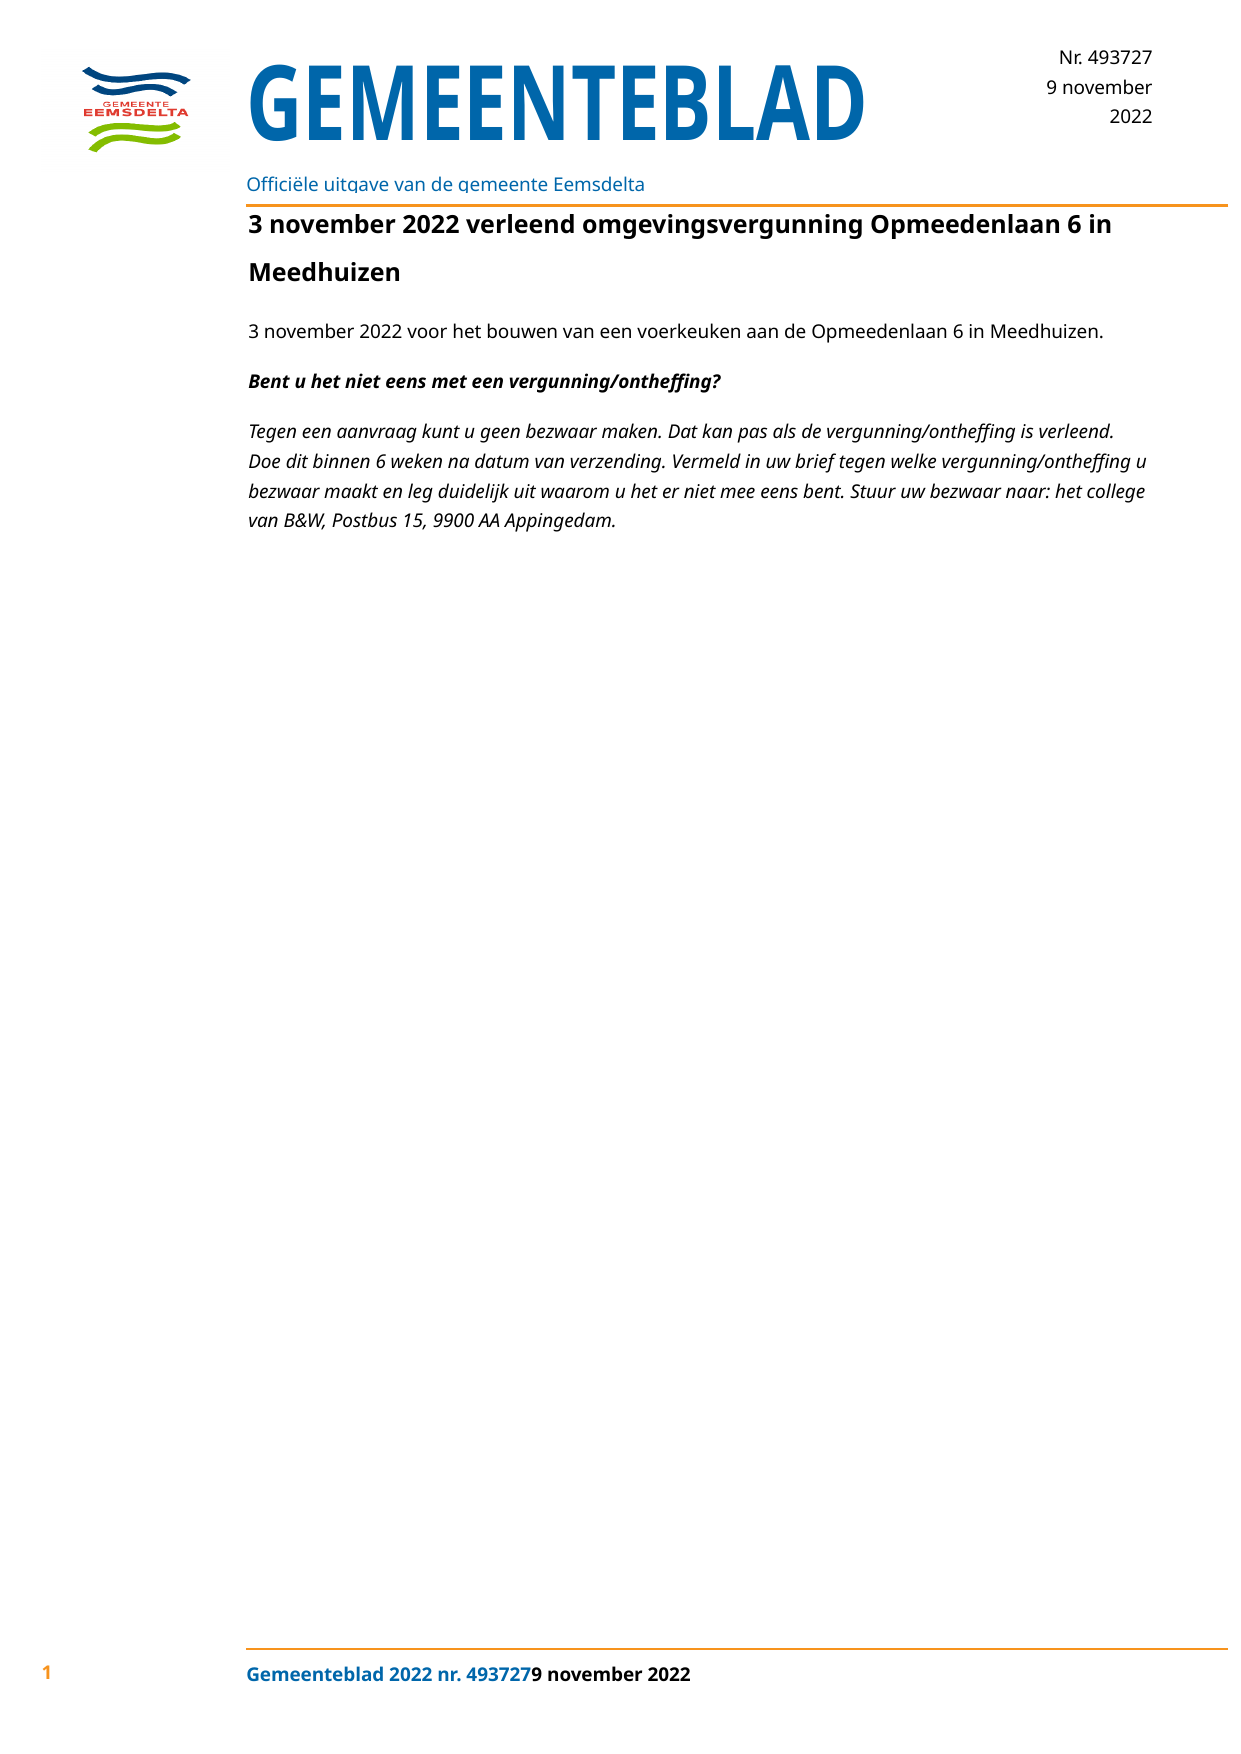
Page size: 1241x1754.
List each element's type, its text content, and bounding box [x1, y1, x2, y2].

text 3 november 2022 voor het bouwen van een voerkeuken aan de Opmeedenlaan 6 in Meedhuizen. [248, 318, 1152, 344]
text Bent u het niet eens met een vergunning/ontheffing? [248, 368, 1152, 394]
text 3 november 2022 verleend omgevingsvergunning Opmeedenlaan 6 in Meedhuizen [248, 207, 1152, 288]
picture [41, 47, 231, 172]
text Tegen een aanvraag kunt u geen bezwaar maken. Dat kan pas als de vergunning/ontheffing is verleend. Doe dit binnen 6 weken na datum van verzending. Vermeld in uw brief tegen welke vergunning/ontheffing u bezwaar maakt en leg duidelijk uit waarom u het er niet mee eens bent. Stuur uw bezwaar naar: het college van B&W, Postbus 15, 9900 AA Appingedam. [248, 419, 1152, 533]
